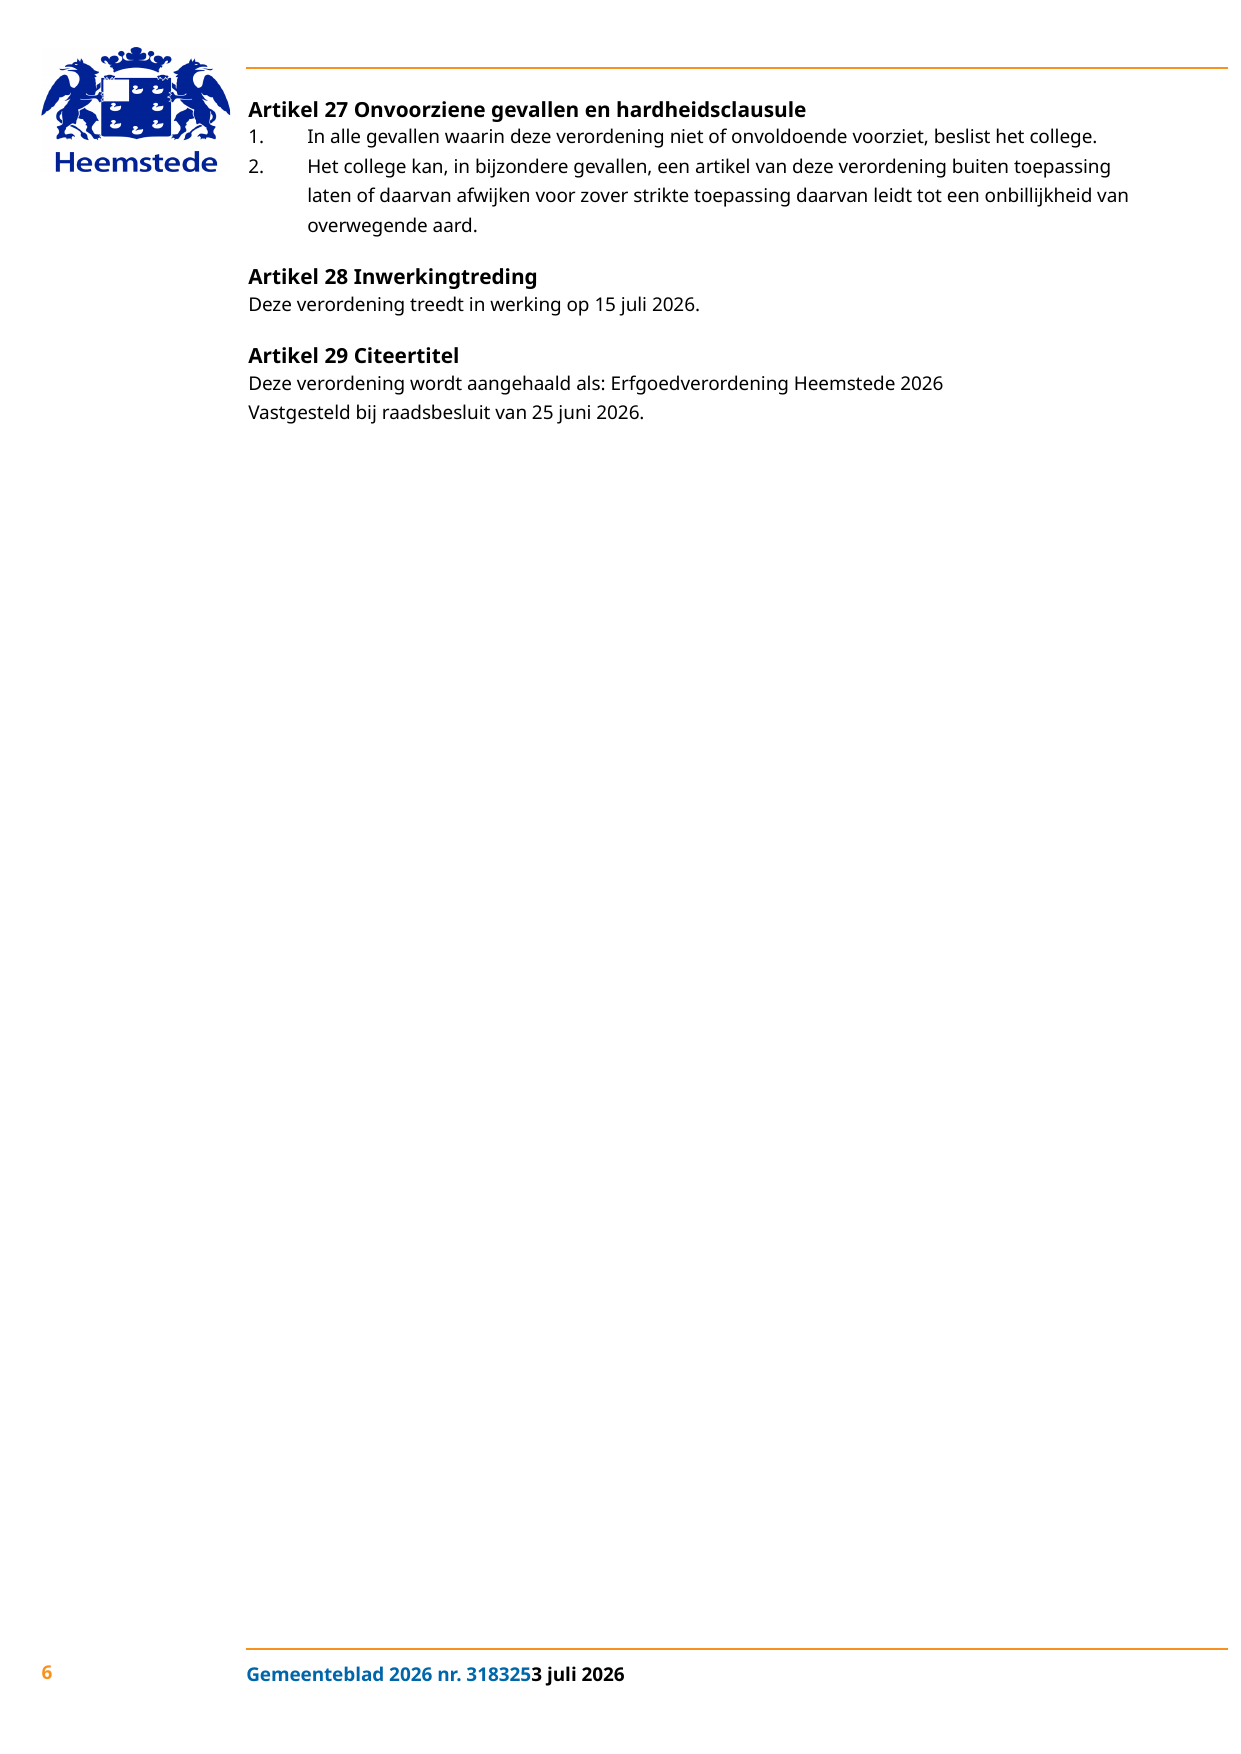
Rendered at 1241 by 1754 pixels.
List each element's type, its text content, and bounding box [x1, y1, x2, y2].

list In alle gevallen waarin deze verordening niet of onvoldoende voorziet, beslist het college. [248, 123, 1152, 149]
picture [41, 47, 231, 172]
text Deze verordening wordt aangehaald als: Erfgoedverordening Heemstede 2026 [248, 370, 1152, 395]
text Artikel 27 Onvoorziene gevallen en hardheidsclausule [248, 95, 1152, 123]
list Het college kan, in bijzondere gevallen, een artikel van deze verordening buiten toepassing laten of daarvan afwijken voor zover strikte toepassing daarvan leidt tot een onbillijkheid van overwegende aard. [248, 153, 1152, 238]
text Vastgesteld bij raadsbesluit van 25 juni 2026. [248, 399, 1152, 425]
text Artikel 28 Inwerkingtreding [248, 262, 1152, 291]
text Artikel 29 Citeertitel [248, 341, 1152, 370]
text Deze verordening treedt in werking op 15 juli 2026. [248, 291, 1152, 317]
